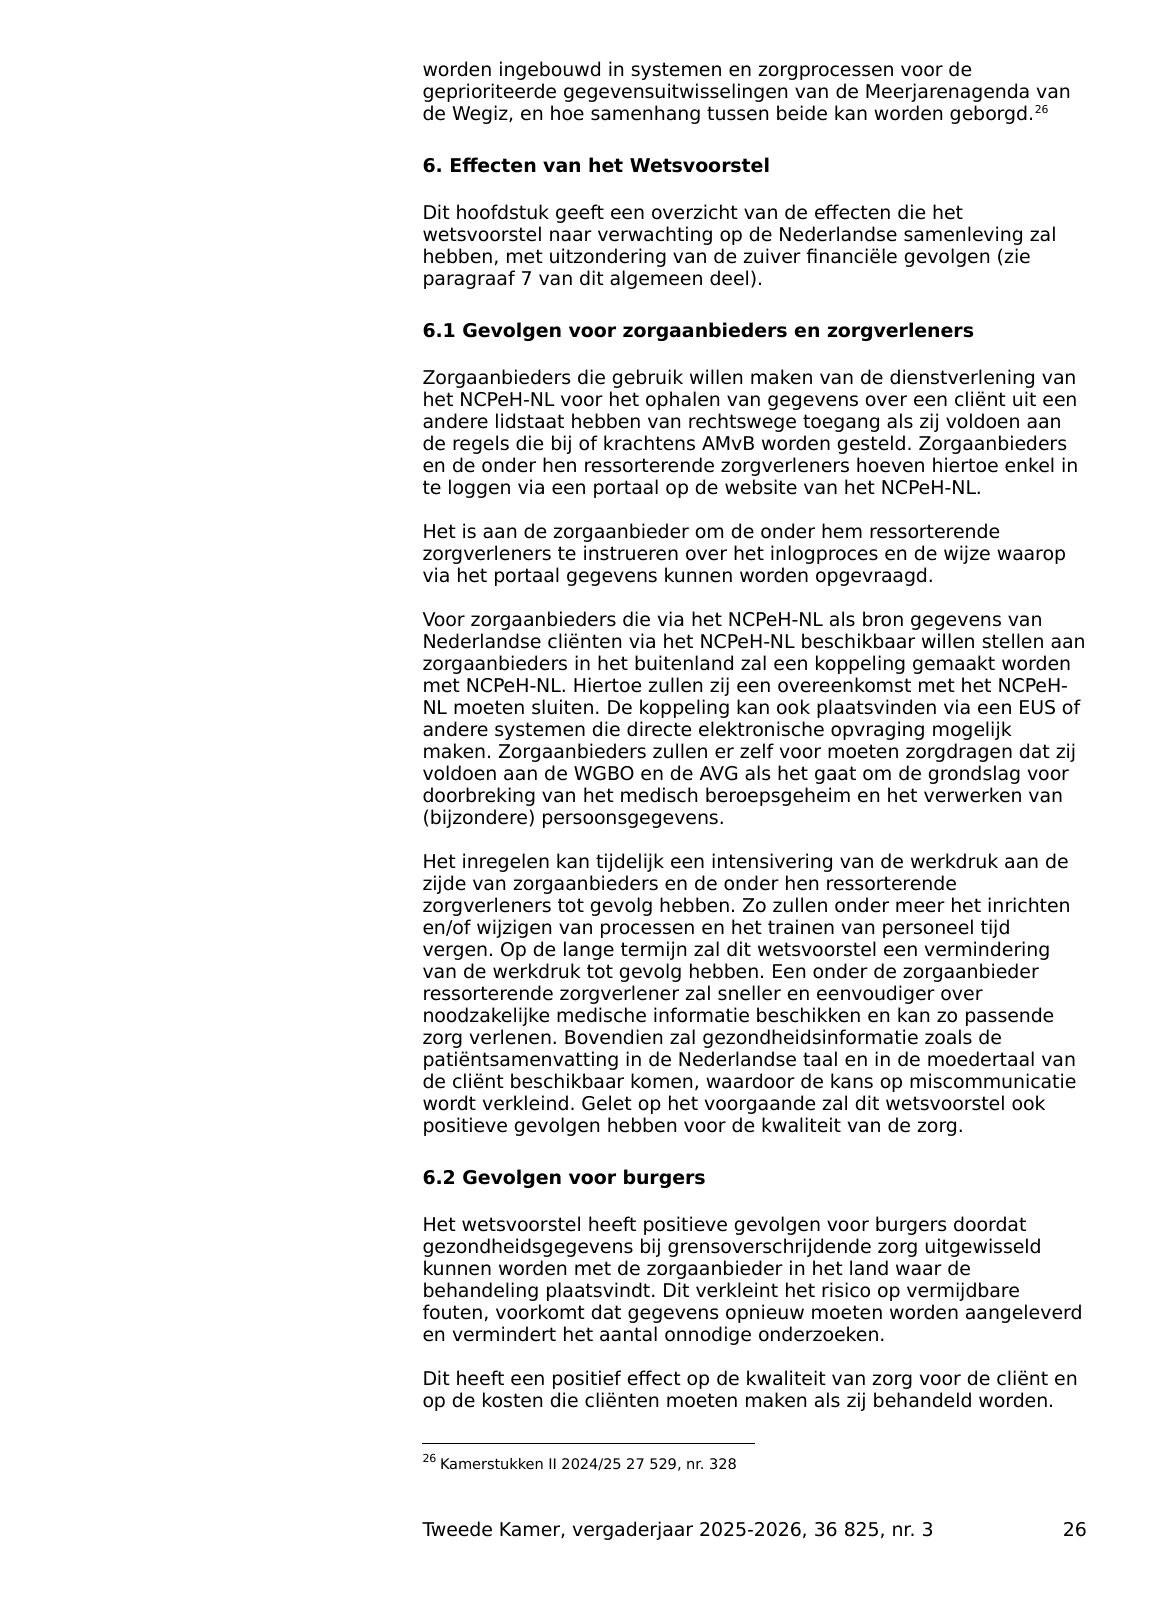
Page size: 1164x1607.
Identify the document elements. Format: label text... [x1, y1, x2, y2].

text Dit heeft een positief effect op de kwaliteit van zorg voor de cliënt en op de kosten die cliënten moeten maken als zij behandeld worden. [422, 1368, 1087, 1412]
text Het wetsvoorstel heeft positieve gevolgen voor burgers doordat gezondheidsgegevens bij grensoverschrijdende zorg uitgewisseld kunnen worden met de zorgaanbieder in het land waar de behandeling plaatsvindt. Dit verkleint het risico op vermijdbare fouten, voorkomt dat gegevens opnieuw moeten worden aangeleverd en vermindert het aantal onnodige onderzoeken. [422, 1214, 1087, 1346]
subtitle 6. Effecten van het Wetsvoorstel [422, 155, 1087, 177]
text Kamerstukken II 2024/25 27 529, nr. 328 [422, 1452, 1087, 1474]
text Zorgaanbieders die gebruik willen maken van de dienstverlening van het NCPeH-NL voor het ophalen van gegevens over een cliënt uit een andere lidstaat hebben van rechtswege toegang als zij voldoen aan de regels die bij of krachtens AMvB worden gesteld. Zorgaanbieders en de onder hen ressorterende zorgverleners hoeven hiertoe enkel in te loggen via een portaal op de website van het NCPeH-NL. [422, 367, 1087, 499]
text Het inregelen kan tijdelijk een intensivering van de werkdruk aan de zijde van zorgaanbieders en de onder hen ressorterende zorgverleners tot gevolg hebben. Zo zullen onder meer het inrichten en/of wijzigen van processen en het trainen van personeel tijd vergen. Op de lange termijn zal dit wetsvoorstel een vermindering van de werkdruk tot gevolg hebben. Een onder de zorgaanbieder ressorterende zorgverlener zal sneller en eenvoudiger over noodzakelijke medische informatie beschikken en kan zo passende zorg verlenen. Bovendien zal gezondheidsinformatie zoals de patiëntsamenvatting in de Nederlandse taal en in de moedertaal van de cliënt beschikbaar komen, waardoor de kans op miscommunicatie wordt verkleind. Gelet op het voorgaande zal dit wetsvoorstel ook positieve gevolgen hebben voor de kwaliteit van de zorg. [422, 851, 1087, 1137]
text Voor zorgaanbieders die via het NCPeH-NL als bron gegevens van Nederlandse cliënten via het NCPeH-NL beschikbaar willen stellen aan zorgaanbieders in het buitenland zal een koppeling gemaakt worden met NCPeH-NL. Hiertoe zullen zij een overeenkomst met het NCPeH-NL moeten sluiten. De koppeling kan ook plaatsvinden via een EUS of andere systemen die directe elektronische opvraging mogelijk maken. Zorgaanbieders zullen er zelf voor moeten zorgdragen dat zij voldoen aan de WGBO en de AVG als het gaat om de grondslag voor doorbreking van het medisch beroepsgeheim en het verwerken van (bijzondere) persoonsgegevens. [422, 609, 1087, 829]
text Het is aan de zorgaanbieder om de onder hem ressorterende zorgverleners te instrueren over het inlogproces en de wijze waarop via het portaal gegevens kunnen worden opgevraagd. [422, 521, 1087, 587]
subtitle 6.2 Gevolgen voor burgers [422, 1167, 1087, 1189]
subtitle 6.1 Gevolgen voor zorgaanbieders en zorgverleners [422, 320, 1087, 342]
text worden ingebouwd in systemen en zorgprocessen voor de geprioriteerde gegevensuitwisselingen van de Meerjarenagenda van de Wegiz, en hoe samenhang tussen beide kan worden geborgd. [422, 59, 1087, 125]
text Dit hoofdstuk geeft een overzicht van de effecten die het wetsvoorstel naar verwachting op de Nederlandse samenleving zal hebben, met uitzondering van de zuiver financiële gevolgen (zie paragraaf 7 van dit algemeen deel). [422, 202, 1087, 290]
